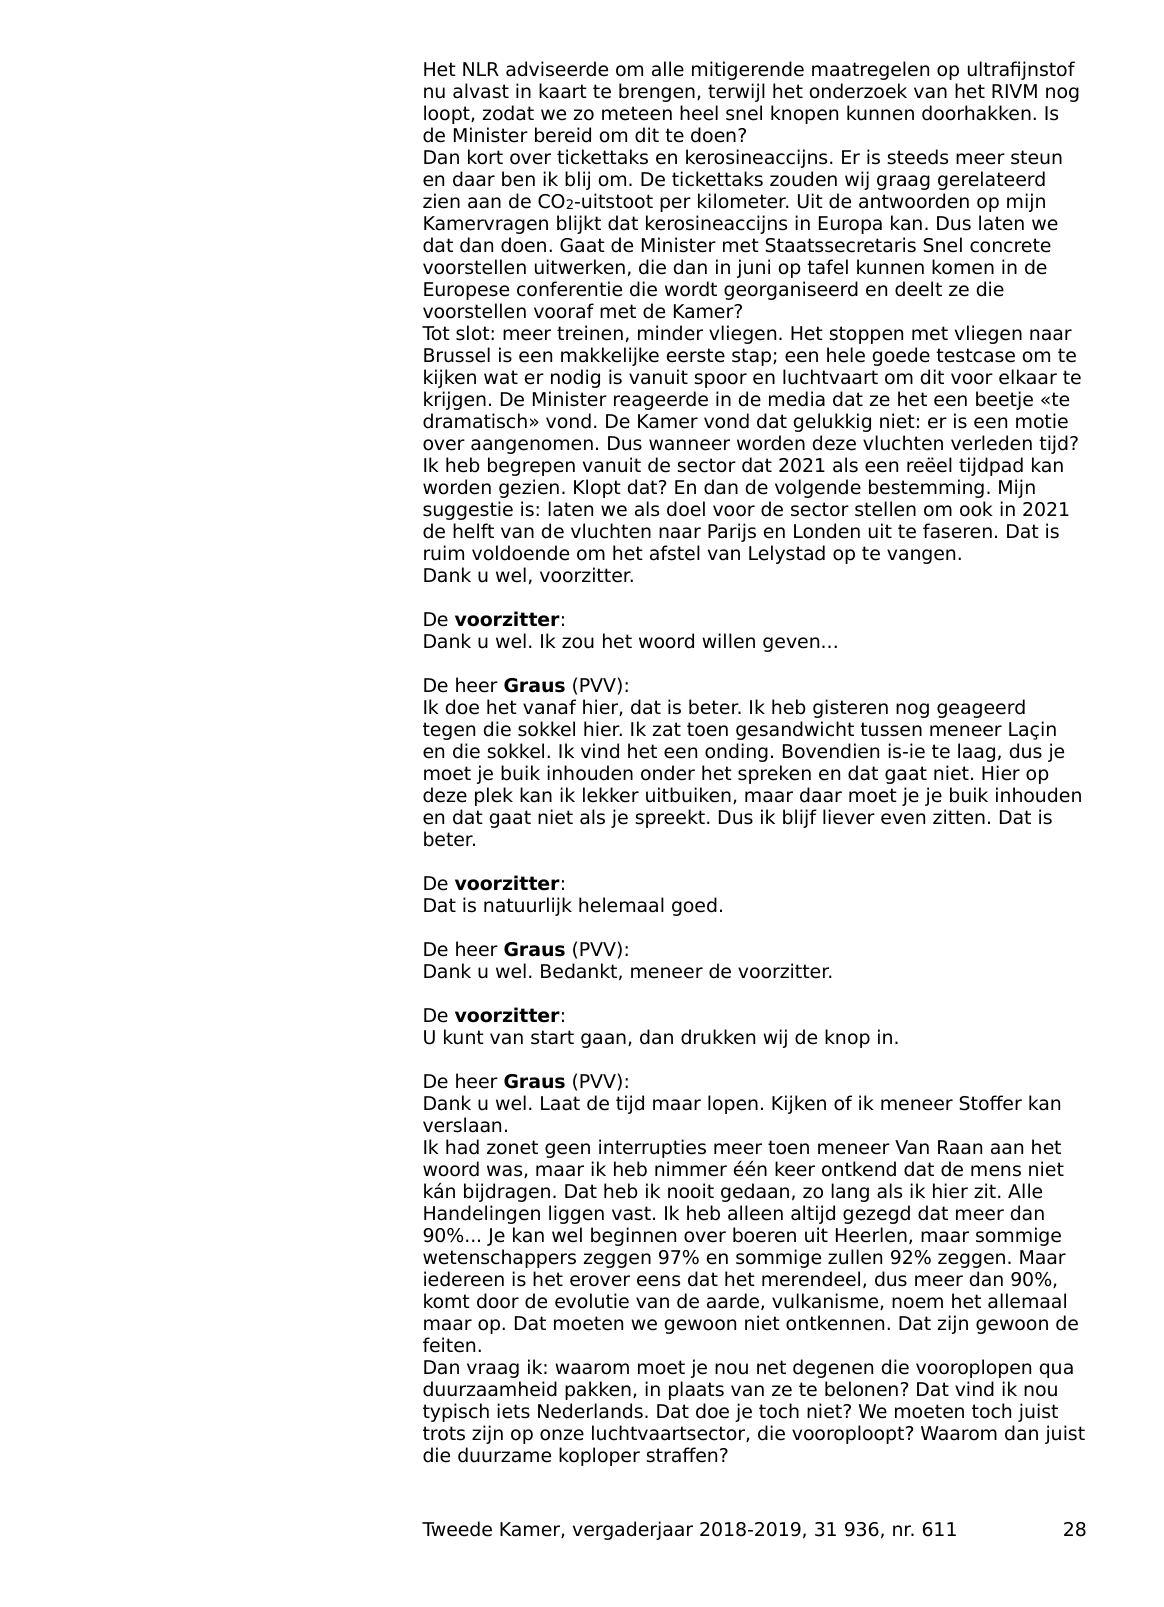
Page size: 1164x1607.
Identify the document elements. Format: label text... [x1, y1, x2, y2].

text Dat is natuurlijk helemaal goed. [422, 895, 1087, 917]
text U kunt van start gaan, dan drukken wij de knop in. [422, 1027, 1087, 1049]
text Dank u wel. Ik zou het woord willen geven... [422, 631, 1087, 653]
text De heer Graus (PVV): [422, 1071, 1087, 1093]
text Dan vraag ik: waarom moet je nou net degenen die vooroplopen qua duurzaamheid pakken, in plaats van ze te belonen? Dat vind ik nou typisch iets Nederlands. Dat doe je toch niet? We moeten toch juist trots zijn op onze luchtvaartsector, die vooroploopt? Waarom dan juist die duurzame koploper straffen? [422, 1357, 1087, 1467]
text De voorzitter: [422, 1005, 1087, 1027]
text Dank u wel. Laat de tijd maar lopen. Kijken of ik meneer Stoffer kan verslaan. [422, 1093, 1087, 1137]
text De voorzitter: [422, 873, 1087, 895]
text Tot slot: meer treinen, minder vliegen. Het stoppen met vliegen naar Brussel is een makkelijke eerste stap; een hele goede testcase om te kijken wat er nodig is vanuit spoor en luchtvaart om dit voor elkaar te krijgen. De Minister reageerde in de media dat ze het een beetje «te dramatisch» vond. De Kamer vond dat gelukkig niet: er is een motie over aangenomen. Dus wanneer worden deze vluchten verleden tijd? Ik heb begrepen vanuit de sector dat 2021 als een reëel tijdpad kan worden gezien. Klopt dat? En dan de volgende bestemming. Mijn suggestie is: laten we als doel voor de sector stellen om ook in 2021 de helft van de vluchten naar Parijs en Londen uit te faseren. Dat is ruim voldoende om het afstel van Lelystad op te vangen. [422, 323, 1087, 564]
text De heer Graus (PVV): [422, 675, 1087, 697]
text Ik had zonet geen interrupties meer toen meneer Van Raan aan het woord was, maar ik heb nimmer één keer ontkend dat de mens niet kán bijdragen. Dat heb ik nooit gedaan, zo lang als ik hier zit. Alle Handelingen liggen vast. Ik heb alleen altijd gezegd dat meer dan 90%... Je kan wel beginnen over boeren uit Heerlen, maar sommige wetenschappers zeggen 97% en sommige zullen 92% zeggen. Maar iedereen is het erover eens dat het merendeel, dus meer dan 90%, komt door de evolutie van de aarde, vulkanisme, noem het allemaal maar op. Dat moeten we gewoon niet ontkennen. Dat zijn gewoon de feiten. [422, 1137, 1087, 1357]
text Ik doe het vanaf hier, dat is beter. Ik heb gisteren nog geageerd tegen die sokkel hier. Ik zat toen gesandwicht tussen meneer Laçin en die sokkel. Ik vind het een onding. Bovendien is-ie te laag, dus je moet je buik inhouden onder het spreken en dat gaat niet. Hier op deze plek kan ik lekker uitbuiken, maar daar moet je je buik inhouden en dat gaat niet als je spreekt. Dus ik blijf liever even zitten. Dat is beter. [422, 697, 1087, 851]
text Dank u wel. Bedankt, meneer de voorzitter. [422, 961, 1087, 983]
text Het NLR adviseerde om alle mitigerende maatregelen op ultrafijnstof nu alvast in kaart te brengen, terwijl het onderzoek van het RIVM nog loopt, zodat we zo meteen heel snel knopen kunnen doorhakken. Is de Minister bereid om dit te doen? [422, 59, 1087, 147]
text De heer Graus (PVV): [422, 939, 1087, 961]
text Dank u wel, voorzitter. [422, 564, 1087, 587]
text De voorzitter: [422, 609, 1087, 631]
text Dan kort over tickettaks en kerosineaccijns. Er is steeds meer steun en daar ben ik blij om. De tickettaks zouden wij graag gerelateerd zien aan de CO2-uitstoot per kilometer. Uit de antwoorden op mijn Kamervragen blijkt dat kerosineaccijns in Europa kan. Dus laten we dat dan doen. Gaat de Minister met Staatssecretaris Snel concrete voorstellen uitwerken, die dan in juni op tafel kunnen komen in de Europese conferentie die wordt georganiseerd en deelt ze die voorstellen vooraf met de Kamer? [422, 147, 1087, 323]
